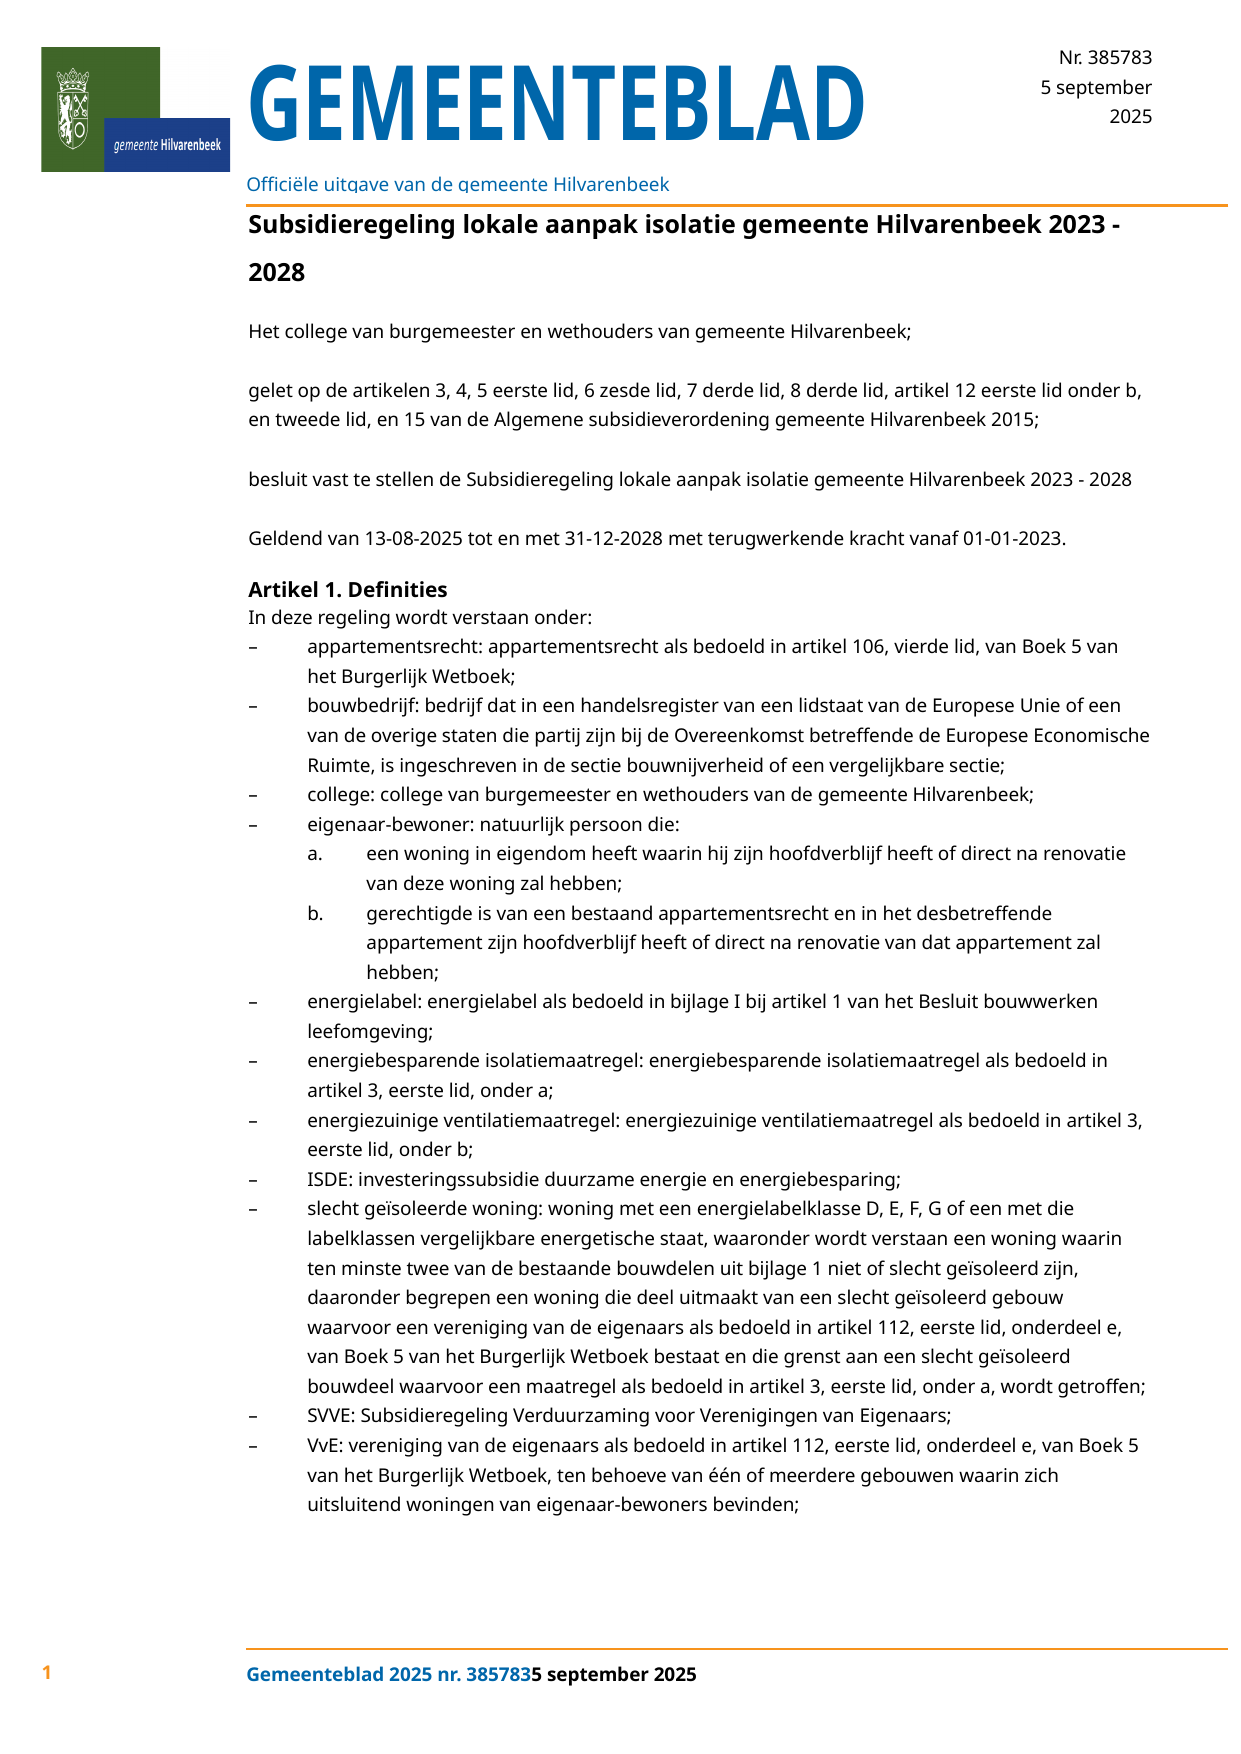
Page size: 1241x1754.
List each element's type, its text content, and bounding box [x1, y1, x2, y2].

picture [41, 47, 231, 172]
list appartementsrecht: appartementsrecht als bedoeld in artikel 106, vierde lid, van Boek 5 van het Burgerlijk Wetboek; [248, 633, 1152, 689]
list energielabel: energielabel als bedoeld in bijlage I bij artikel 1 van het Besluit bouwwerken leefomgeving; [248, 988, 1152, 1044]
text Artikel 1. Definities [248, 575, 1152, 604]
list eigenaar-bewoner: natuurlijk persoon die: [248, 811, 1152, 837]
text Subsidieregeling lokale aanpak isolatie gemeente Hilvarenbeek 2023 - 2028 [248, 207, 1152, 288]
list een woning in eigendom heeft waarin hij zijn hoofdverblijf heeft of direct na renovatie van deze woning zal hebben; [307, 841, 1152, 896]
list SVVE: Subsidieregeling Verduurzaming voor Verenigingen van Eigenaars; [248, 1403, 1152, 1428]
text Het college van burgemeester en wethouders van gemeente Hilvarenbeek; [248, 318, 1152, 344]
list ISDE: investeringssubsidie duurzame energie en energiebesparing; [248, 1166, 1152, 1192]
text In deze regeling wordt verstaan onder: [248, 604, 1152, 629]
list VvE: vereniging van de eigenaars als bedoeld in artikel 112, eerste lid, onderdeel e, van Boek 5 van het Burgerlijk Wetboek, ten behoeve van één of meerdere gebouwen waarin zich uitsluitend woningen van eigenaar-bewoners bevinden; [248, 1432, 1152, 1517]
text gelet op de artikelen 3, 4, 5 eerste lid, 6 zesde lid, 7 derde lid, 8 derde lid, artikel 12 eerste lid onder b, en tweede lid, en 15 van de Algemene subsidieverordening gemeente Hilvarenbeek 2015; [248, 377, 1152, 432]
text Geldend van 13-08-2025 tot en met 31-12-2028 met terugwerkende kracht vanaf 01-01-2023. [248, 525, 1152, 551]
list energiebesparende isolatiemaatregel: energiebesparende isolatiemaatregel als bedoeld in artikel 3, eerste lid, onder a; [248, 1048, 1152, 1103]
list energiezuinige ventilatiemaatregel: energiezuinige ventilatiemaatregel als bedoeld in artikel 3, eerste lid, onder b; [248, 1107, 1152, 1162]
list bouwbedrijf: bedrijf dat in een handelsregister van een lidstaat van de Europese Unie of een van de overige staten die partij zijn bij de Overeenkomst betreffende de Europese Economische Ruimte, is ingeschreven in de sectie bouwnijverheid of een vergelijkbare sectie; [248, 693, 1152, 777]
list college: college van burgemeester en wethouders van de gemeente Hilvarenbeek; [248, 781, 1152, 807]
list slecht geïsoleerde woning: woning met een energielabelklasse D, E, F, G of een met die labelklassen vergelijkbare energetische staat, waaronder wordt verstaan een woning waarin ten minste twee van de bestaande bouwdelen uit bijlage 1 niet of slecht geïsoleerd zijn, daaronder begrepen een woning die deel uitmaakt van een slecht geïsoleerd gebouw waarvoor een vereniging van de eigenaars als bedoeld in artikel 112, eerste lid, onderdeel e, van Boek 5 van het Burgerlijk Wetboek bestaat en die grenst aan een slecht geïsoleerd bouwdeel waarvoor een maatregel als bedoeld in artikel 3, eerste lid, onder a, wordt getroffen; [248, 1196, 1152, 1399]
list gerechtigde is van een bestaand appartementsrecht en in het desbetreffende appartement zijn hoofdverblijf heeft of direct na renovatie van dat appartement zal hebben; [307, 900, 1152, 984]
text besluit vast te stellen de Subsidieregeling lokale aanpak isolatie gemeente Hilvarenbeek 2023 - 2028 [248, 466, 1152, 492]
